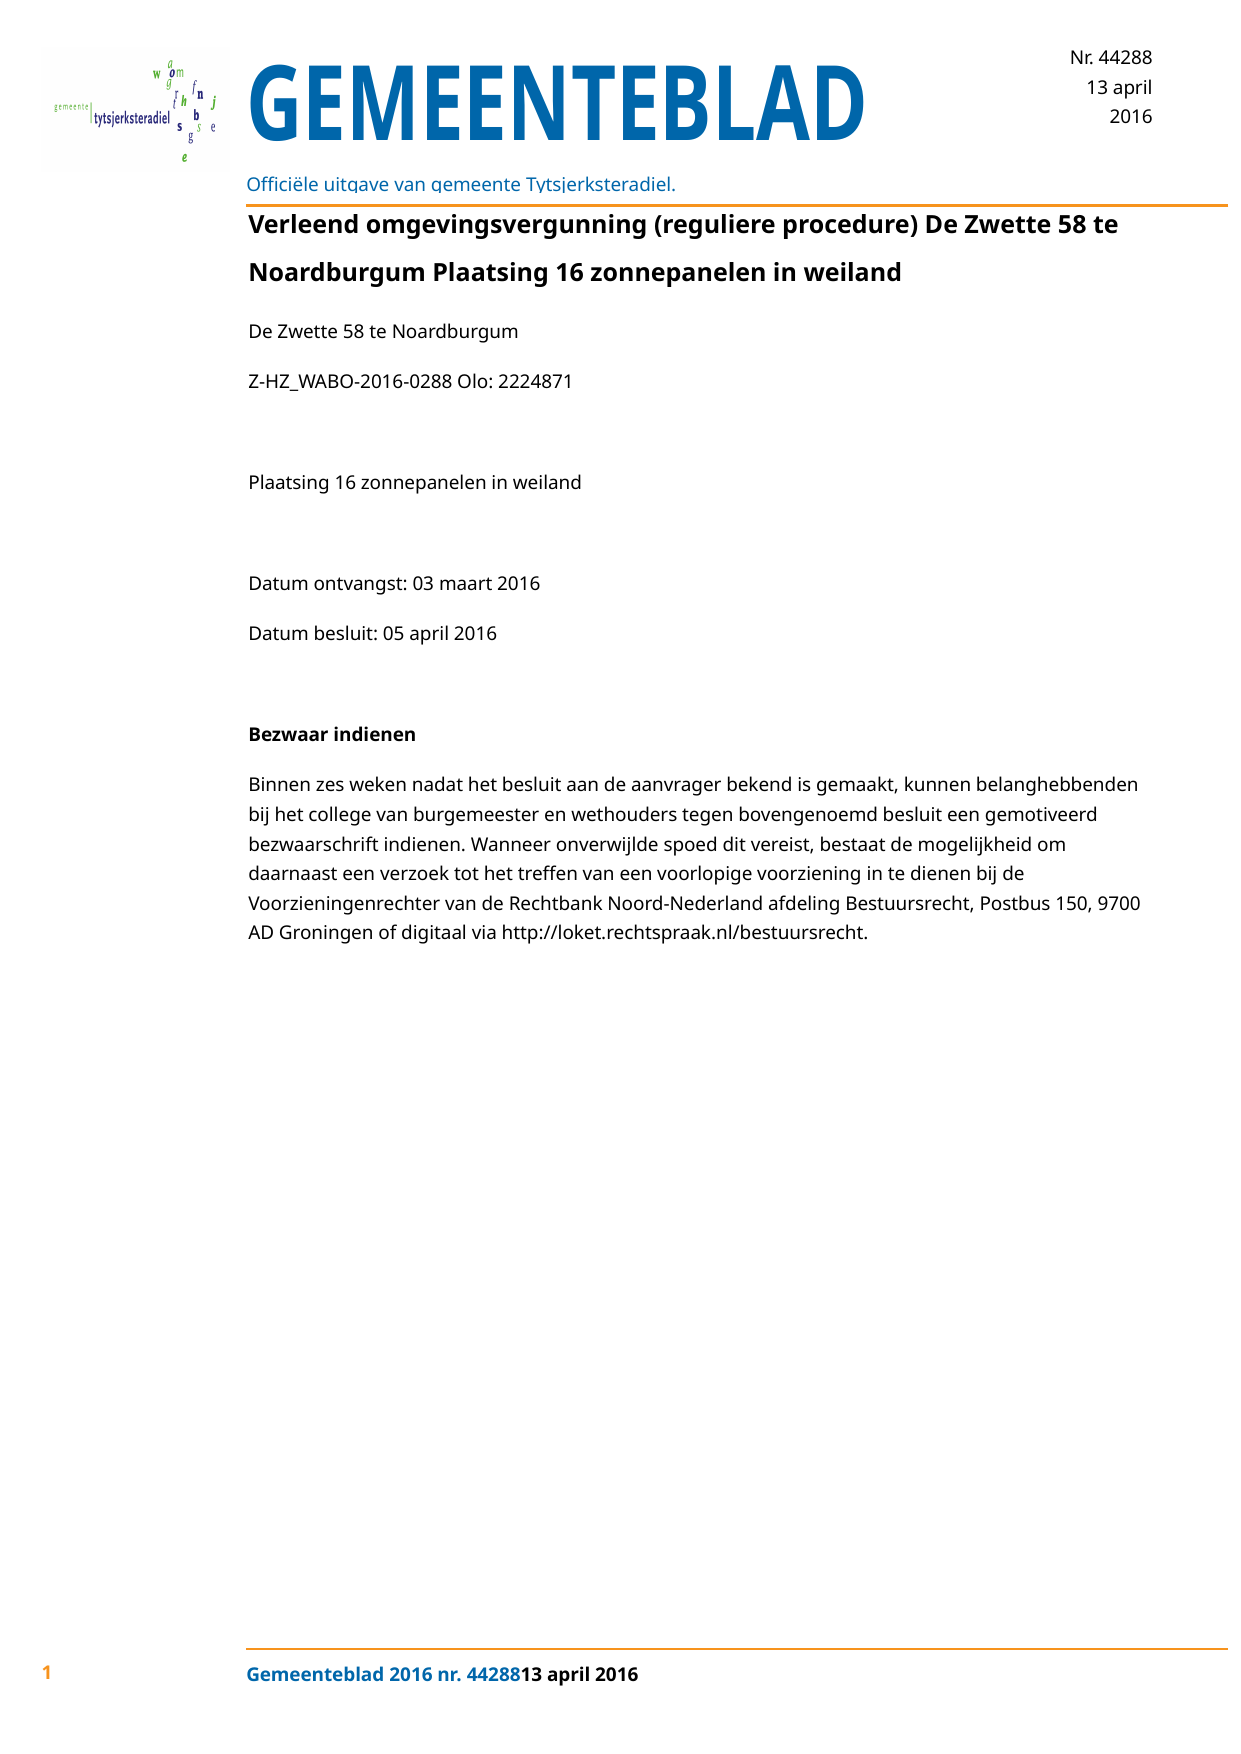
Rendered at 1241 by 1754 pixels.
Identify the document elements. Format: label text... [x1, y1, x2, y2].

text Binnen zes weken nadat het besluit aan de aanvrager bekend is gemaakt, kunnen belanghebbenden bij het college van burgemeester en wethouders tegen bovengenoemd besluit een gemotiveerd bezwaarschrift indienen. Wanneer onverwijlde spoed dit vereist, bestaat de mogelijkheid om daarnaast een verzoek tot het treffen van een voorlopige voorziening in te dienen bij de Voorzieningenrechter van de Rechtbank Noord-Nederland afdeling Bestuursrecht, Postbus 150, 9700 AD Groningen of digitaal via http://loket.rechtspraak.nl/bestuursrecht. [248, 772, 1152, 945]
picture [41, 47, 231, 172]
text Verleend omgevingsvergunning (reguliere procedure) De Zwette 58 te Noardburgum Plaatsing 16 zonnepanelen in weiland [248, 207, 1152, 288]
text Datum ontvangst: 03 maart 2016 [248, 570, 1152, 596]
text De Zwette 58 te Noardburgum [248, 318, 1152, 344]
text Plaatsing 16 zonnepanelen in weiland [248, 469, 1152, 495]
text Datum besluit: 05 april 2016 [248, 620, 1152, 646]
text Z-HZ_WABO-2016-0288 Olo: 2224871 [248, 368, 1152, 394]
text Bezwaar indienen [248, 721, 1152, 747]
